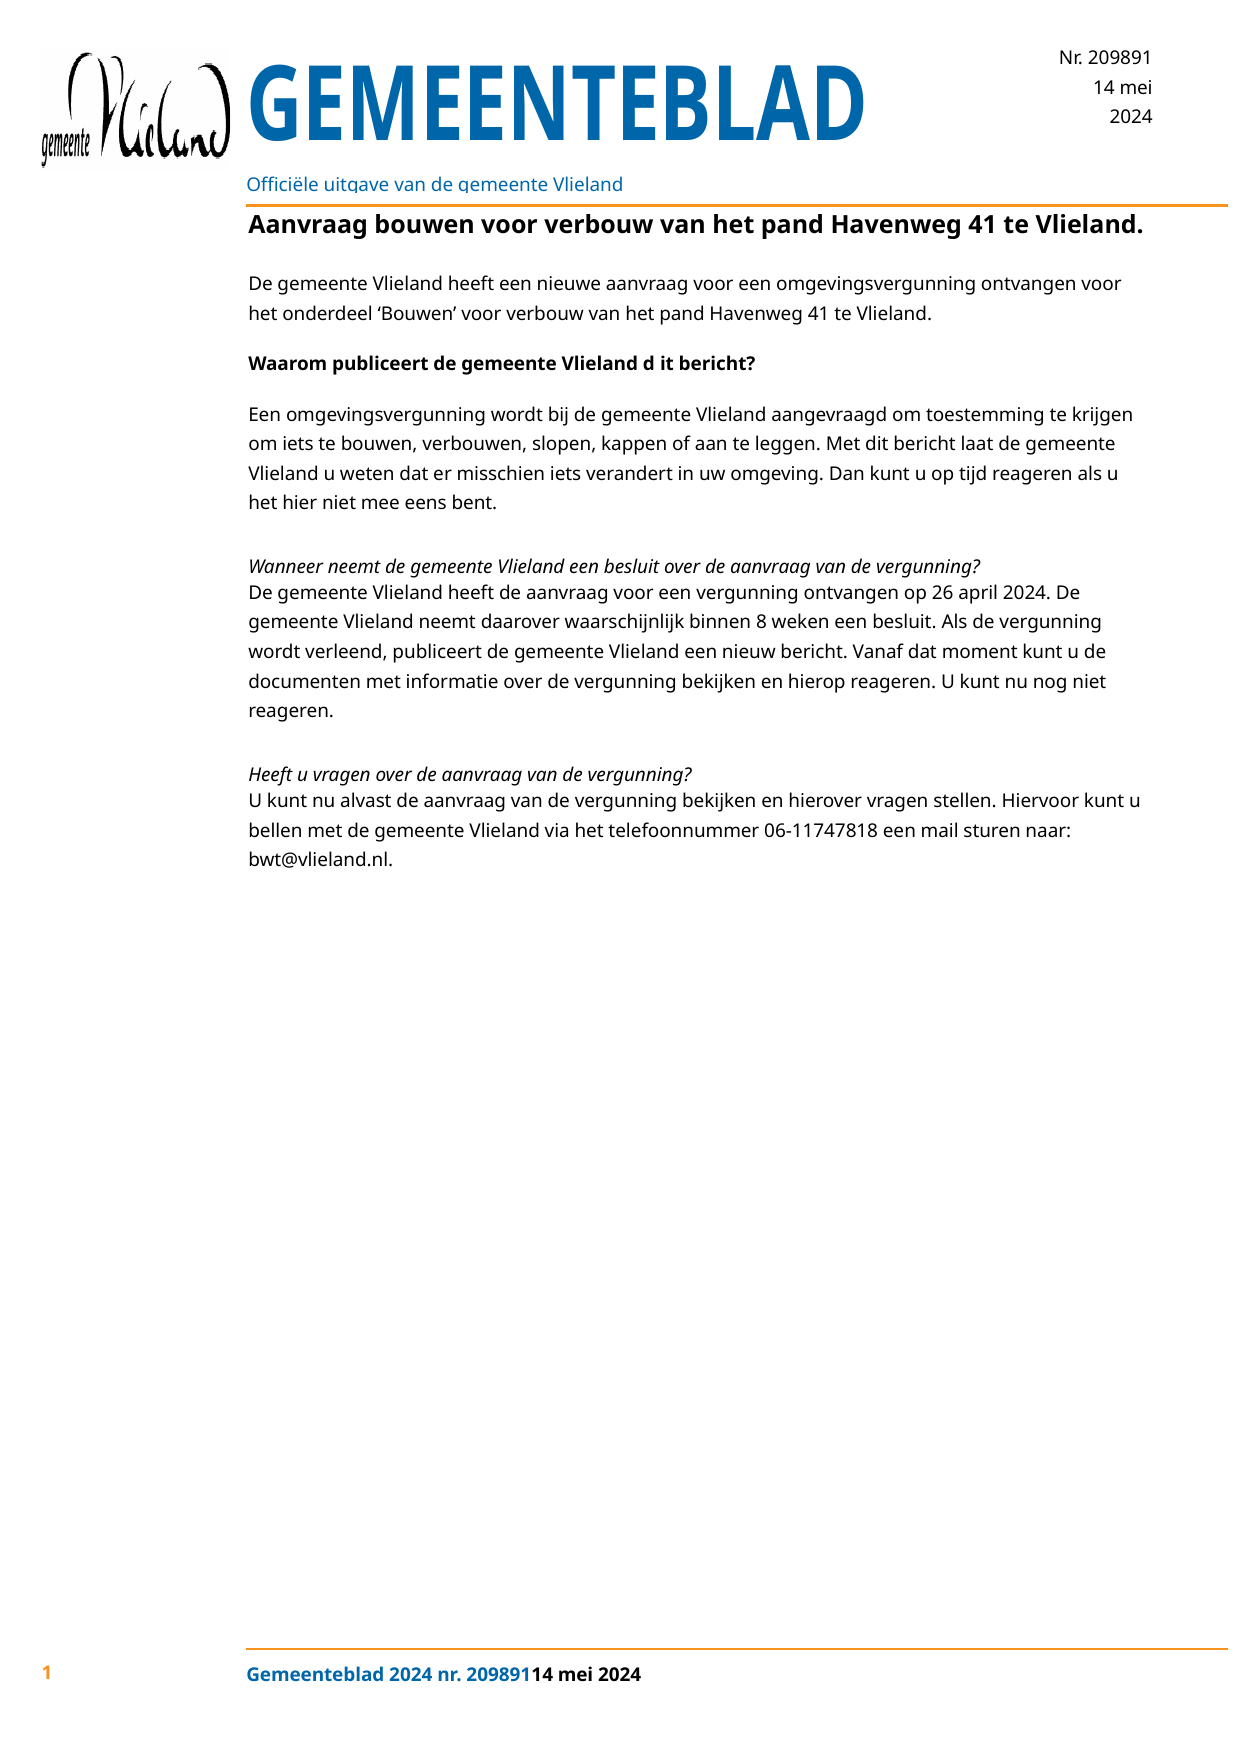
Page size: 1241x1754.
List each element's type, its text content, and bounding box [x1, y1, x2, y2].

picture [41, 47, 231, 172]
text U kunt nu alvast de aanvraag van de vergunning bekijken en hierover vragen stellen. Hiervoor kunt u bellen met de gemeente Vlieland via het telefoonnummer 06-11747818 een mail sturen naar: bwt@vlieland.nl. [248, 787, 1152, 872]
text Een omgevingsvergunning wordt bij de gemeente Vlieland aangevraagd om toestemming te krijgen om iets te bouwen, verbouwen, slopen, kappen of aan te leggen. Met dit bericht laat de gemeente Vlieland u weten dat er misschien iets verandert in uw omgeving. Dan kunt u op tijd reageren als u het hier niet mee eens bent. [248, 401, 1152, 515]
text Heeft u vragen over de aanvraag van de vergunning? [248, 761, 1152, 787]
text Waarom publiceert de gemeente Vlieland d it bericht? [248, 350, 1152, 376]
text De gemeente Vlieland heeft een nieuwe aanvraag voor een omgevingsvergunning ontvangen voor het onderdeel ‘Bouwen’ voor verbouw van het pand Havenweg 41 te Vlieland. [248, 270, 1152, 326]
text Wanneer neemt de gemeente Vlieland een besluit over de aanvraag van de vergunning? [248, 553, 1152, 579]
text Aanvraag bouwen voor verbouw van het pand Havenweg 41 te Vlieland. [248, 207, 1152, 241]
text De gemeente Vlieland heeft de aanvraag voor een vergunning ontvangen op 26 april 2024. De gemeente Vlieland neemt daarover waarschijnlijk binnen 8 weken een besluit. Als de vergunning wordt verleend, publiceert de gemeente Vlieland een nieuw bericht. Vanaf dat moment kunt u de documenten met informatie over de vergunning bekijken en hierop reageren. U kunt nu nog niet reageren. [248, 579, 1152, 723]
